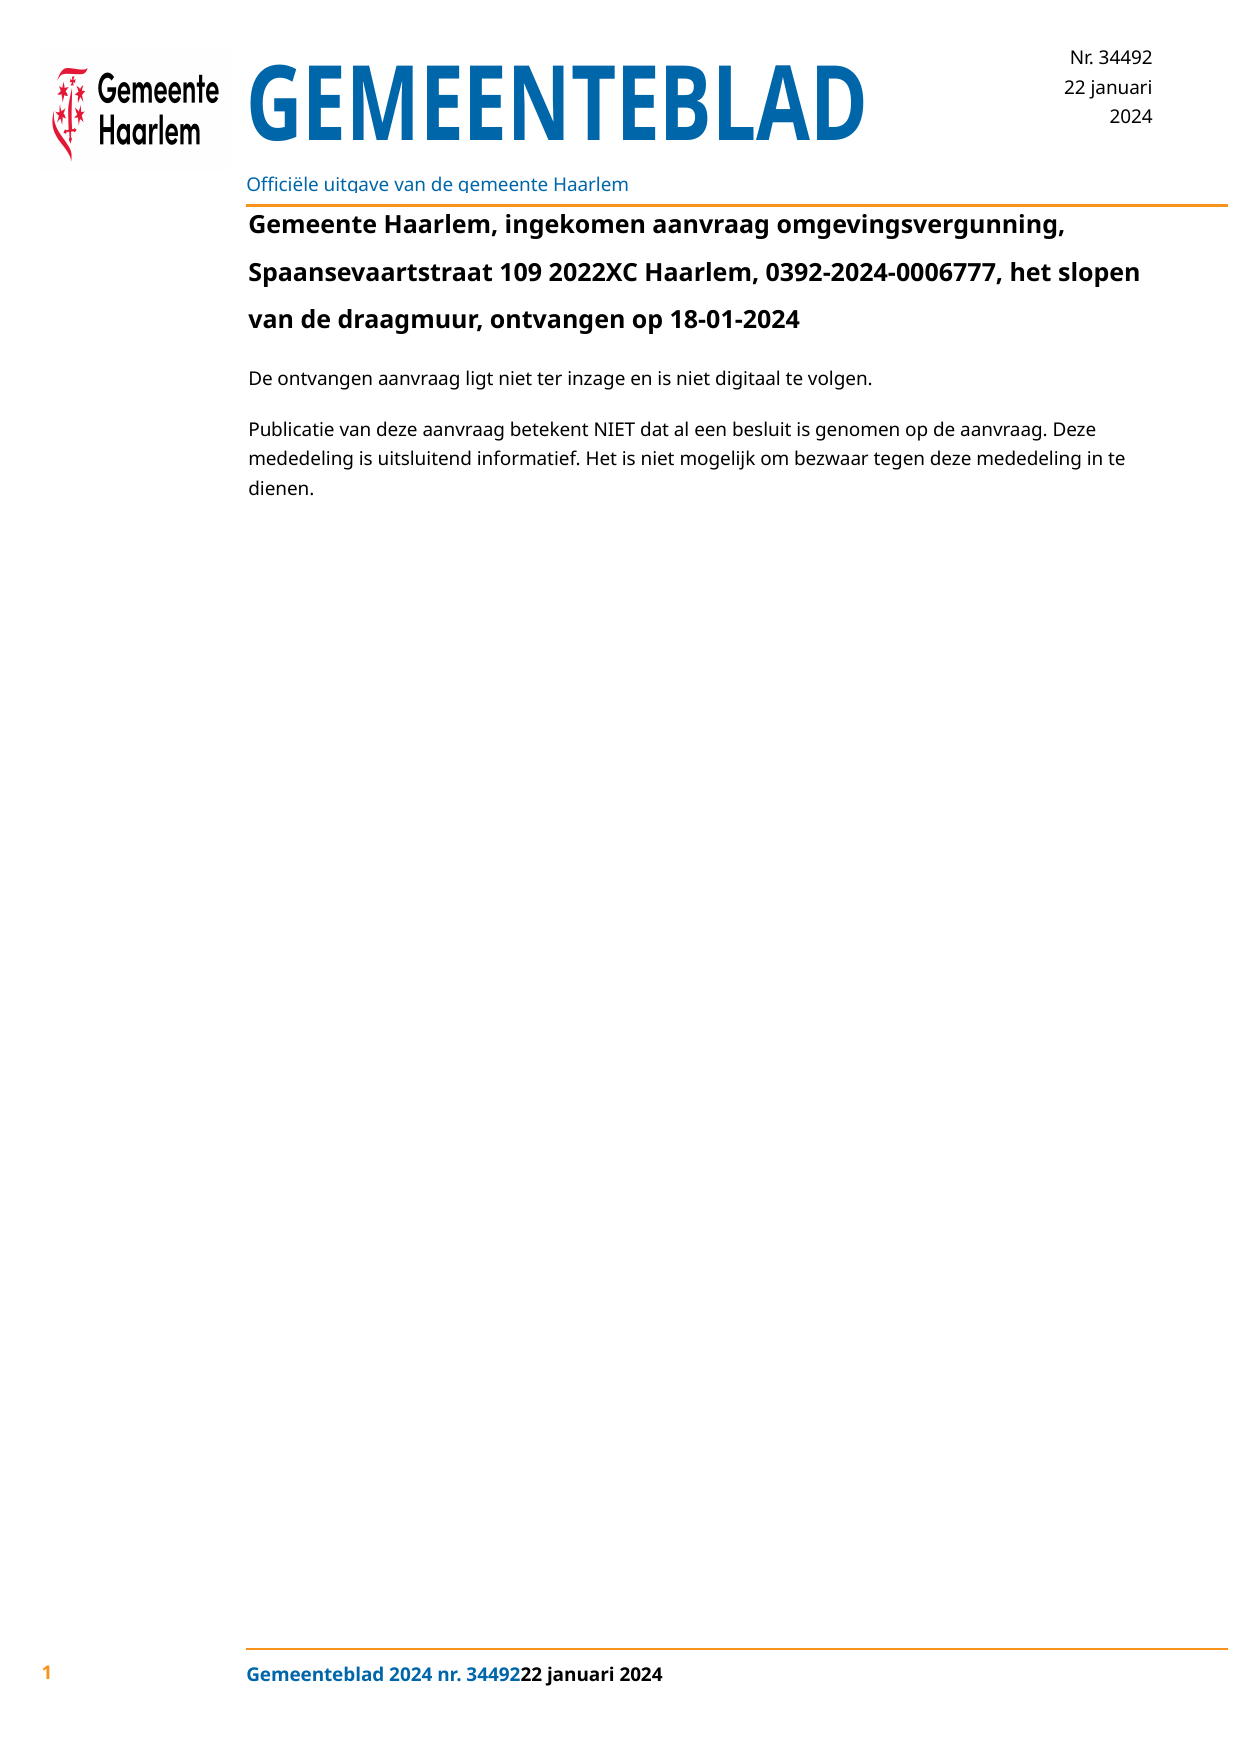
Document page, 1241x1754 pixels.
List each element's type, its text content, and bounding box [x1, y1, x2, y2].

text Gemeente Haarlem, ingekomen aanvraag omgevingsvergunning, Spaansevaartstraat 109 2022XC Haarlem, 0392-2024-0006777, het slopen van de draagmuur, ontvangen op 18-01-2024 [248, 207, 1152, 336]
picture [41, 47, 231, 172]
text Publicatie van deze aanvraag betekent NIET dat al een besluit is genomen op de aanvraag. Deze mededeling is uitsluitend informatief. Het is niet mogelijk om bezwaar tegen deze mededeling in te dienen. [248, 416, 1152, 501]
text De ontvangen aanvraag ligt niet ter inzage en is niet digitaal te volgen. [248, 366, 1152, 391]
